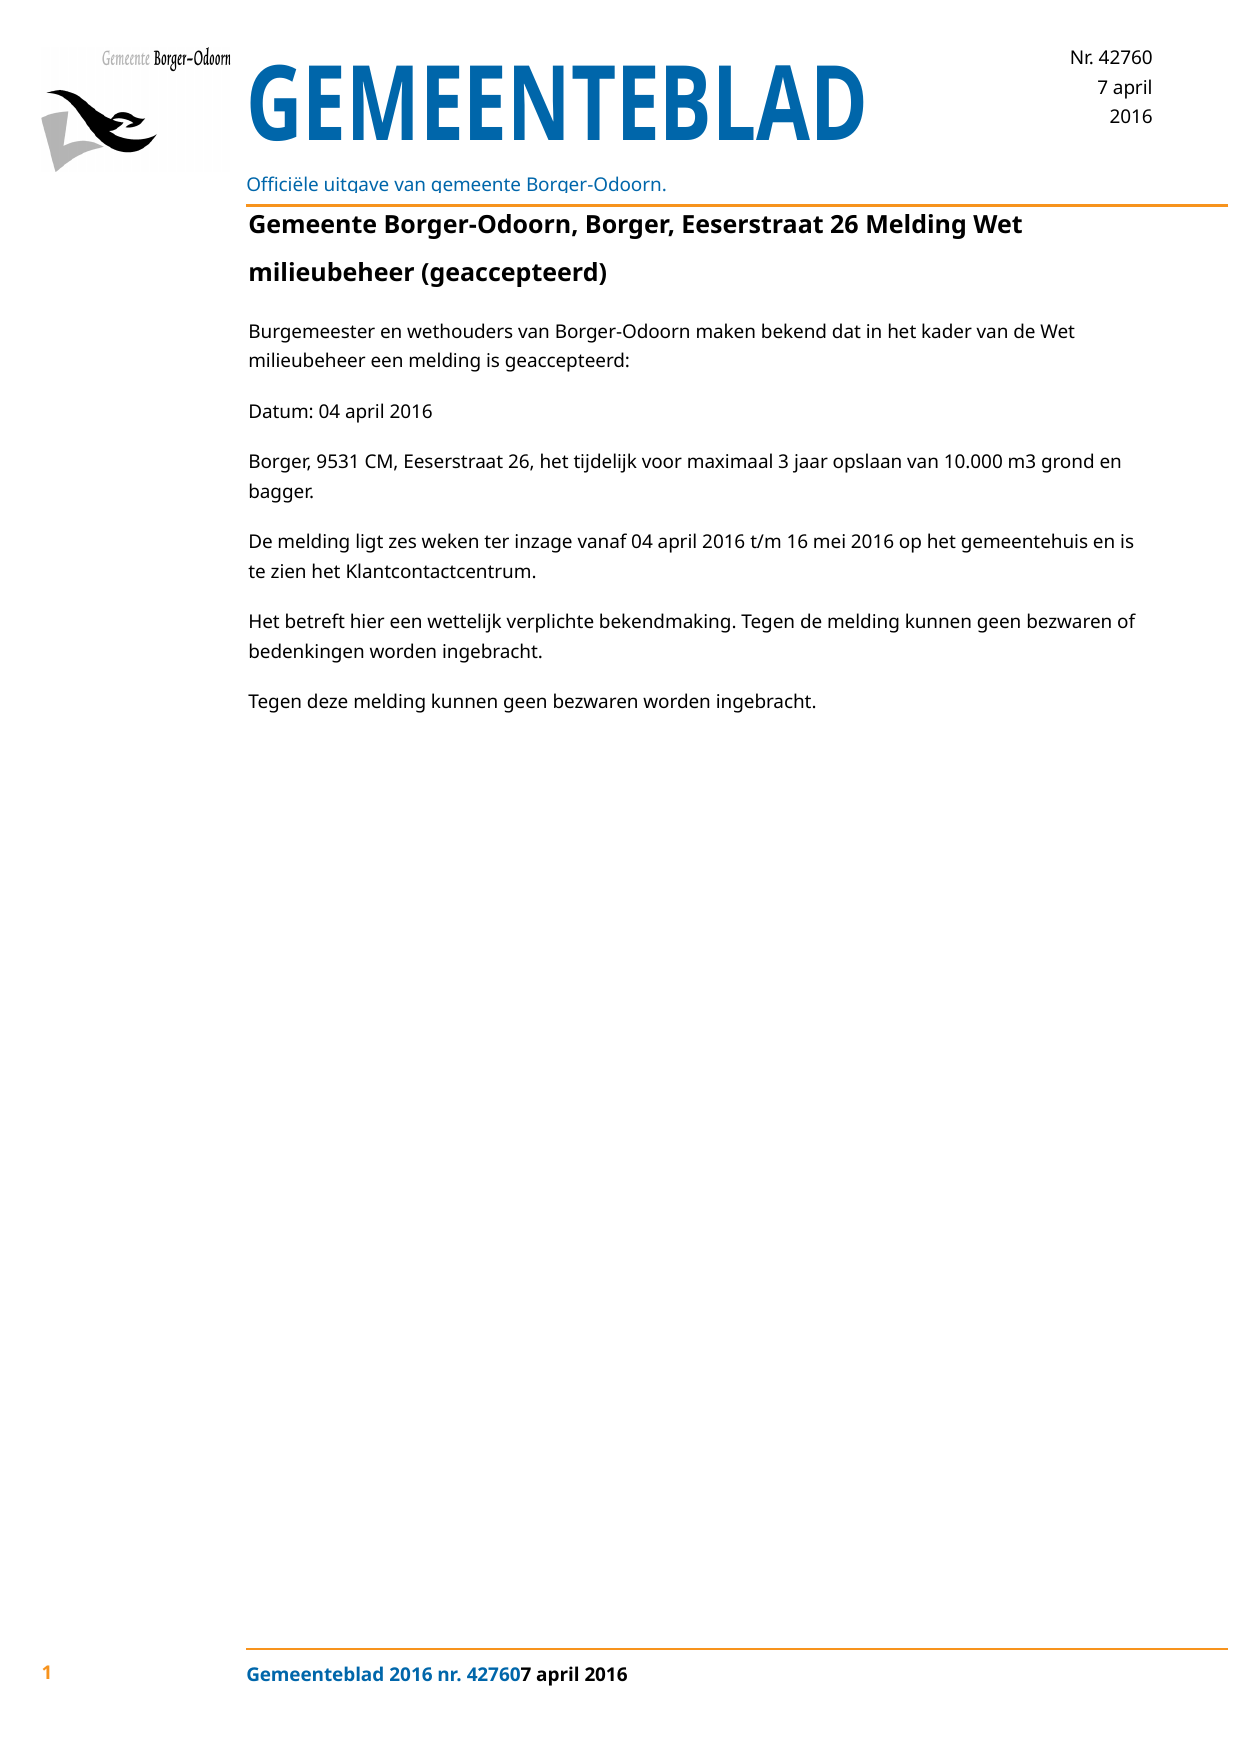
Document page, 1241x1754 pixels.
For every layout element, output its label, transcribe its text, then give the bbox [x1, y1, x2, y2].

text De melding ligt zes weken ter inzage vanaf 04 april 2016 t/m 16 mei 2016 op het gemeentehuis en is te zien het Klantcontactcentrum. [248, 528, 1152, 584]
text Tegen deze melding kunnen geen bezwaren worden ingebracht. [248, 688, 1152, 714]
text Gemeente Borger-Odoorn, Borger, Eeserstraat 26 Melding Wet milieubeheer (geaccepteerd) [248, 207, 1152, 288]
text Het betreft hier een wettelijk verplichte bekendmaking. Tegen de melding kunnen geen bezwaren of bedenkingen worden ingebracht. [248, 608, 1152, 664]
text Datum: 04 april 2016 [248, 398, 1152, 424]
text Burgemeester en wethouders van Borger-Odoorn maken bekend dat in het kader van de Wet milieubeheer een melding is geaccepteerd: [248, 318, 1152, 373]
text Borger, 9531 CM, Eeserstraat 26, het tijdelijk voor maximaal 3 jaar opslaan van 10.000 m3 grond en bagger. [248, 448, 1152, 504]
picture [41, 47, 231, 172]
